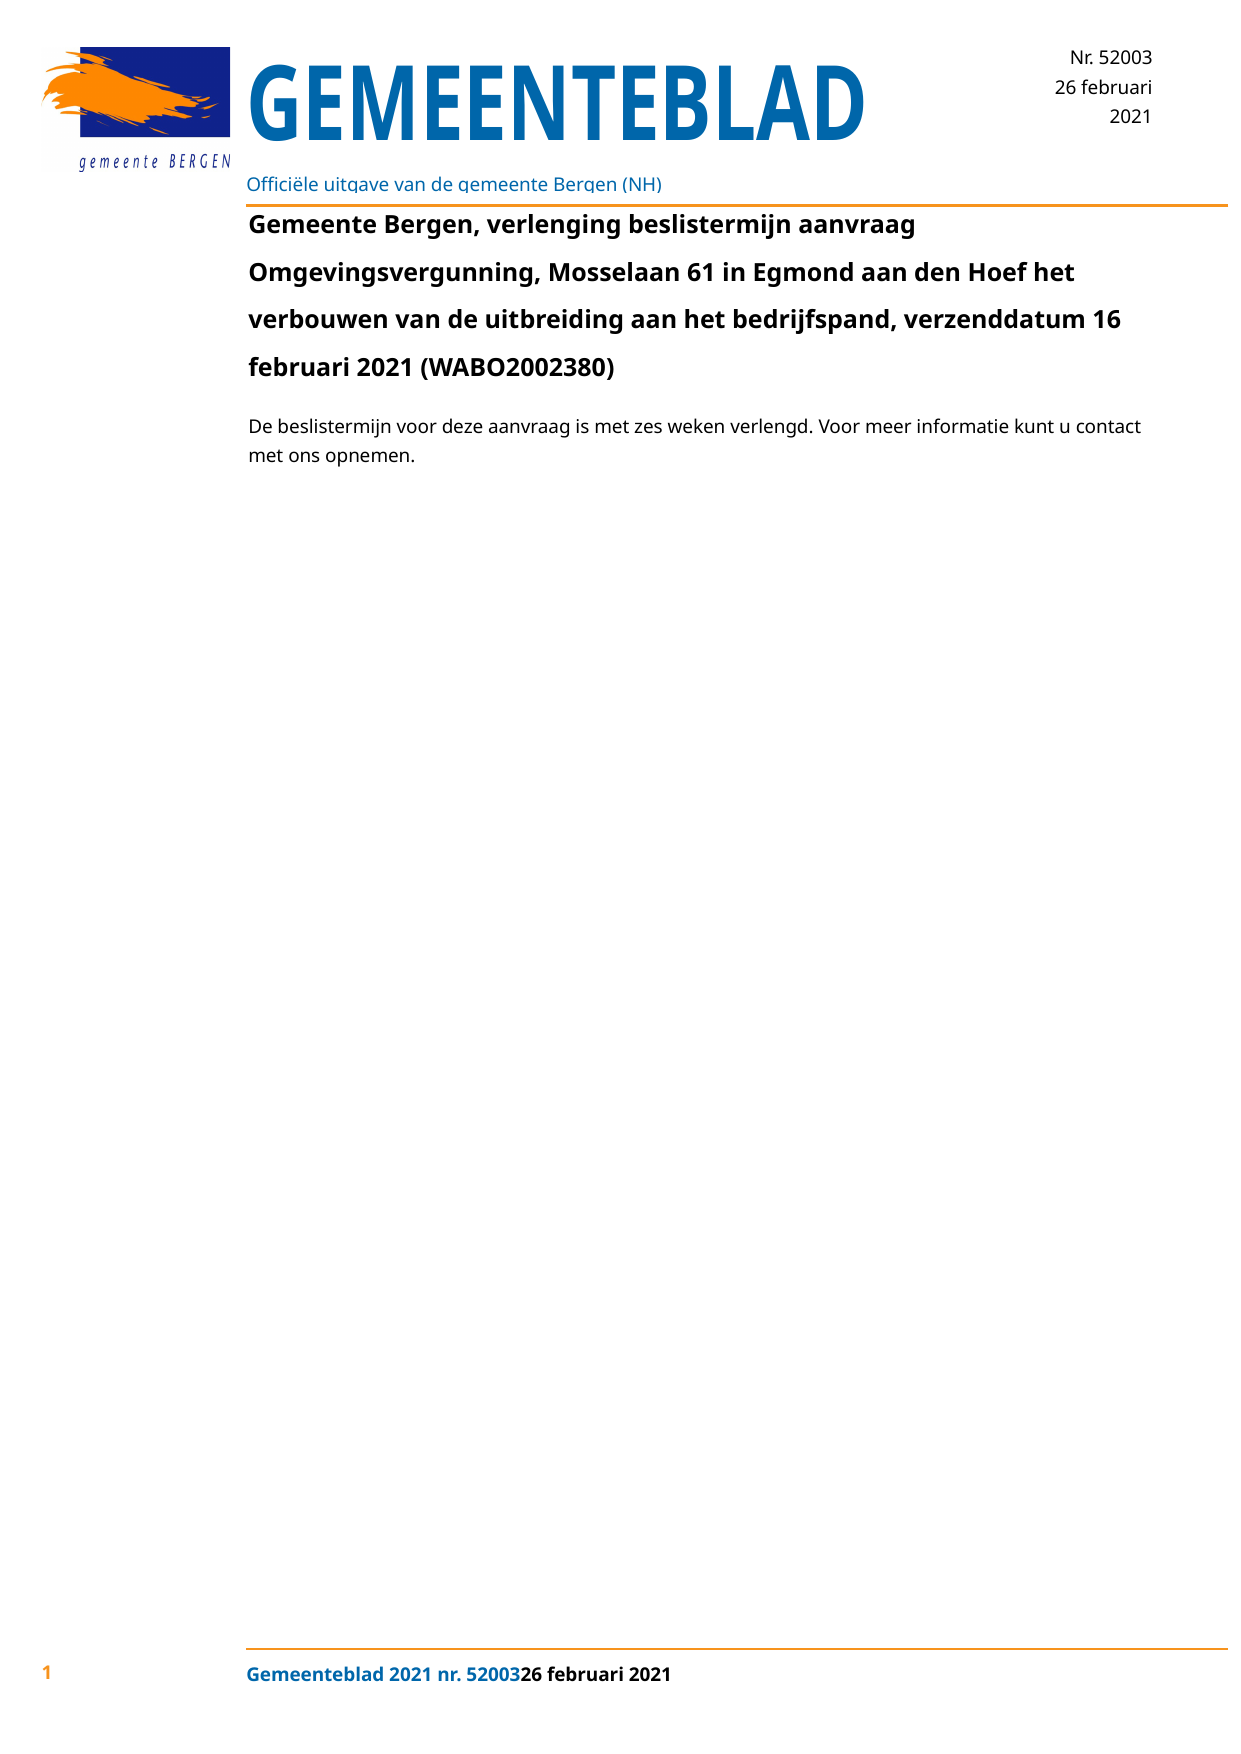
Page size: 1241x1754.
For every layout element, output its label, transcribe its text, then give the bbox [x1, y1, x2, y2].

text Gemeente Bergen, verlenging beslistermijn aanvraag Omgevingsvergunning, Mosselaan 61 in Egmond aan den Hoef het verbouwen van de uitbreiding aan het bedrijfspand, verzenddatum 16 februari 2021 (WABO2002380) [248, 207, 1152, 384]
picture [41, 47, 231, 172]
text De beslistermijn voor deze aanvraag is met zes weken verlengd. Voor meer informatie kunt u contact met ons opnemen. [248, 413, 1152, 468]
